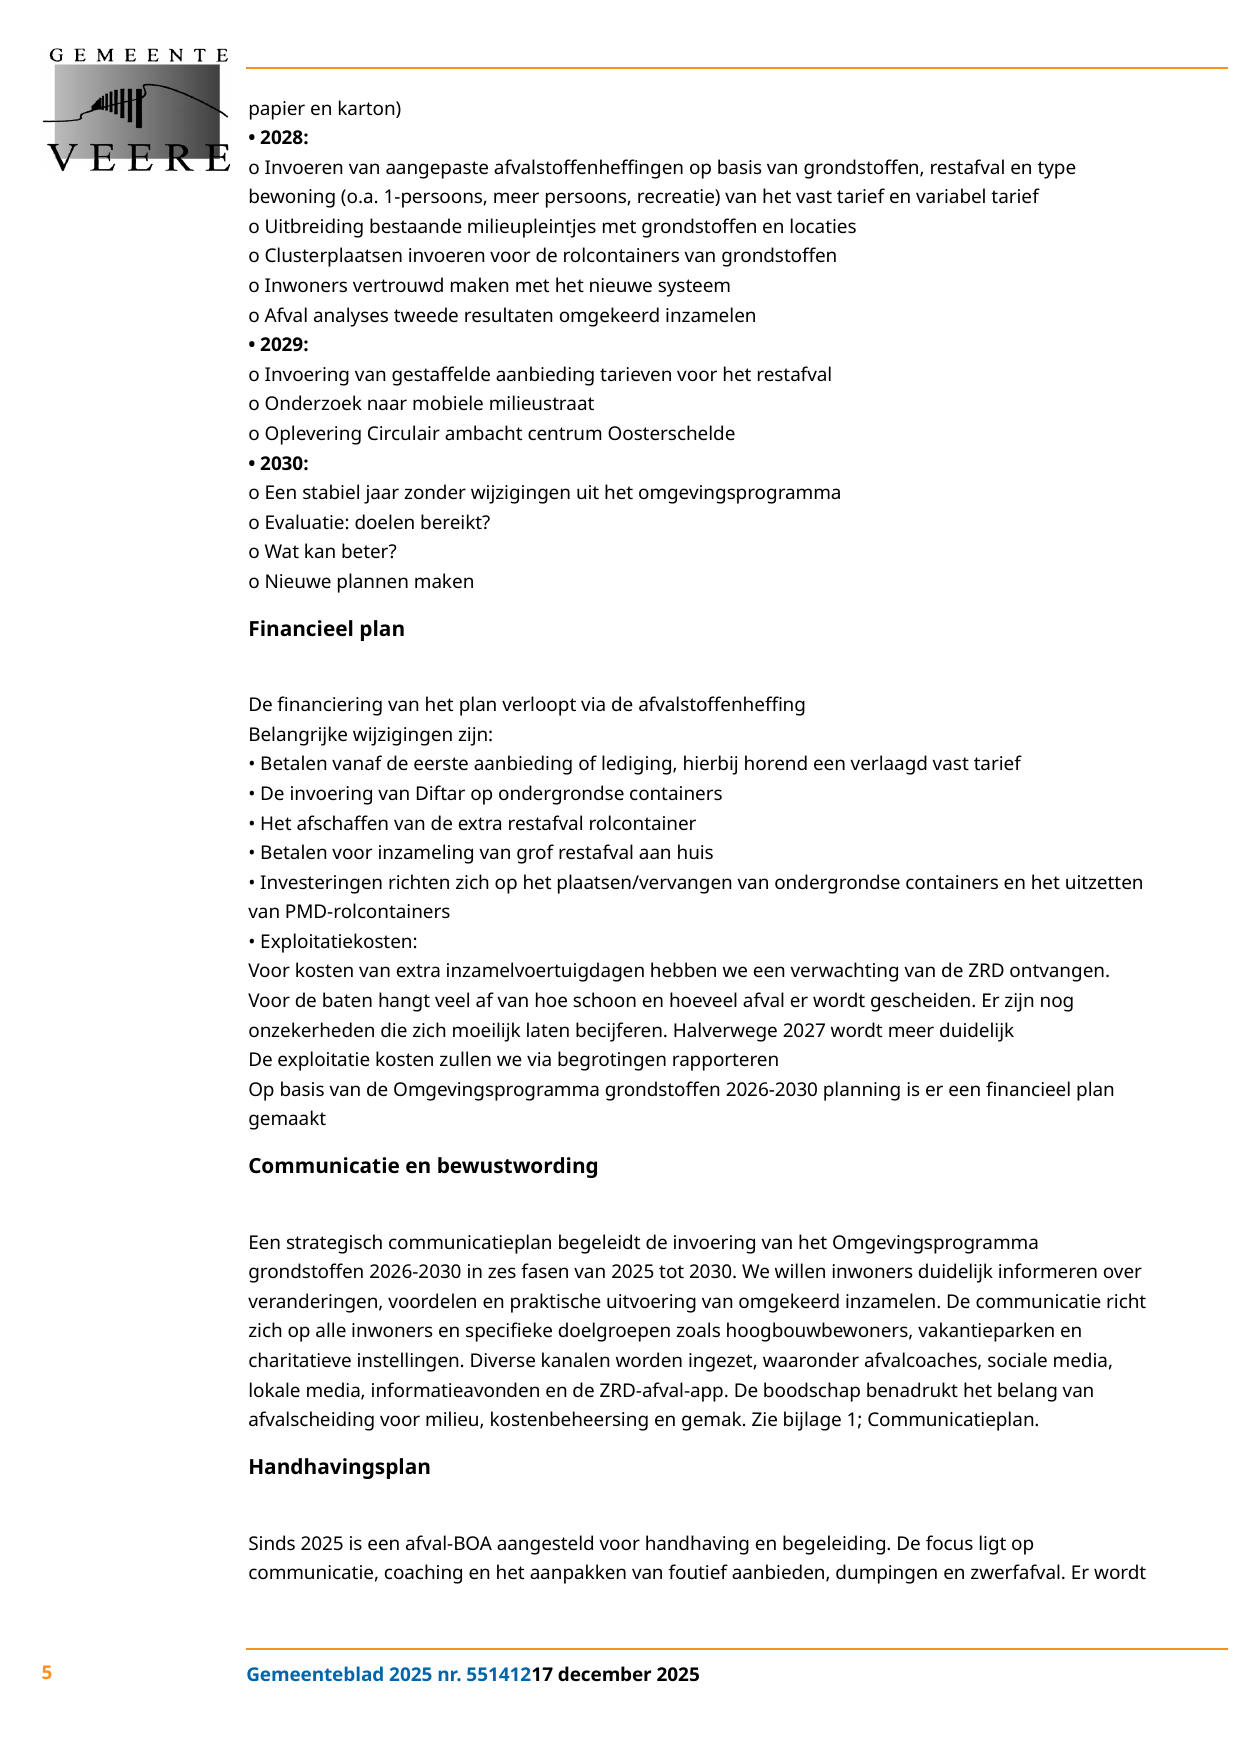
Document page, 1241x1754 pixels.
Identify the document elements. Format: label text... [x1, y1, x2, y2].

text • 2030: [248, 450, 1152, 476]
text De exploitatie kosten zullen we via begrotingen rapporteren [248, 1046, 1152, 1072]
text Communicatie en bewustwording [248, 1151, 1152, 1180]
text o Evaluatie: doelen bereikt? [248, 509, 1152, 535]
text o Wat kan beter? [248, 538, 1152, 564]
text • Betalen vanaf de eerste aanbieding of lediging, hierbij horend een verlaagd vast tarief [248, 751, 1152, 776]
text o Inwoners vertrouwd maken met het nieuwe systeem [248, 272, 1152, 298]
text Sinds 2025 is een afval-BOA aangesteld voor handhaving en begeleiding. De focus ligt op communicatie, coaching en het aanpakken van foutief aanbieden, dumpingen en zwerfafval. Er wordt [248, 1530, 1152, 1585]
text Voor kosten van extra inzamelvoertuigdagen hebben we een verwachting van de ZRD ontvangen. Voor de baten hangt veel af van hoe schoon en hoeveel afval er wordt gescheiden. Er zijn nog onzekerheden die zich moeilijk laten becijferen. Halverwege 2027 wordt meer duidelijk [248, 958, 1152, 1043]
text papier en karton) [248, 95, 1152, 121]
text Handhavingsplan [248, 1452, 1152, 1481]
text o Uitbreiding bestaande milieupleintjes met grondstoffen en locaties [248, 213, 1152, 239]
text o Afval analyses tweede resultaten omgekeerd inzamelen [248, 302, 1152, 328]
text o Nieuwe plannen maken [248, 568, 1152, 594]
text Belangrijke wijzigingen zijn: [248, 721, 1152, 747]
text o Oplevering Circulair ambacht centrum Oosterschelde [248, 420, 1152, 446]
text o Een stabiel jaar zonder wijzigingen uit het omgevingsprogramma [248, 479, 1152, 505]
text o Invoeren van aangepaste afvalstoffenheffingen op basis van grondstoffen, restafval en type bewoning (o.a. 1-persoons, meer persoons, recreatie) van het vast tarief en variabel tarief [248, 154, 1152, 209]
text • 2028: [248, 124, 1152, 150]
text o Onderzoek naar mobiele milieustraat [248, 391, 1152, 416]
text • Het afschaffen van de extra restafval rolcontainer [248, 810, 1152, 836]
text o Invoering van gestaffelde aanbieding tarieven voor het restafval [248, 361, 1152, 387]
text Een strategisch communicatieplan begeleidt de invoering van het Omgevingsprogramma grondstoffen 2026-2030 in zes fasen van 2025 tot 2030. We willen inwoners duidelijk informeren over veranderingen, voordelen en praktische uitvoering van omgekeerd inzamelen. De communicatie richt zich op alle inwoners en specifieke doelgroepen zoals hoogbouwbewoners, vakantieparken en charitatieve instellingen. Diverse kanalen worden ingezet, waaronder afvalcoaches, sociale media, lokale media, informatieavonden en de ZRD-afval-app. De boodschap benadrukt het belang van afvalscheiding voor milieu, kostenbeheersing en gemak. Zie bijlage 1; Communicatieplan. [248, 1229, 1152, 1432]
text De financiering van het plan verloopt via de afvalstoffenheffing [248, 691, 1152, 717]
text • Investeringen richten zich op het plaatsen/vervangen van ondergrondse containers en het uitzetten van PMD-rolcontainers [248, 869, 1152, 924]
text • De invoering van Diftar op ondergrondse containers [248, 780, 1152, 806]
text • 2029: [248, 331, 1152, 357]
picture [41, 47, 231, 172]
text o Clusterplaatsen invoeren voor de rolcontainers van grondstoffen [248, 243, 1152, 268]
text • Exploitatiekosten: [248, 928, 1152, 954]
text • Betalen voor inzameling van grof restafval aan huis [248, 839, 1152, 865]
text Op basis van de Omgevingsprogramma grondstoffen 2026-2030 planning is er een financieel plan gemaakt [248, 1076, 1152, 1131]
text Financieel plan [248, 614, 1152, 642]
